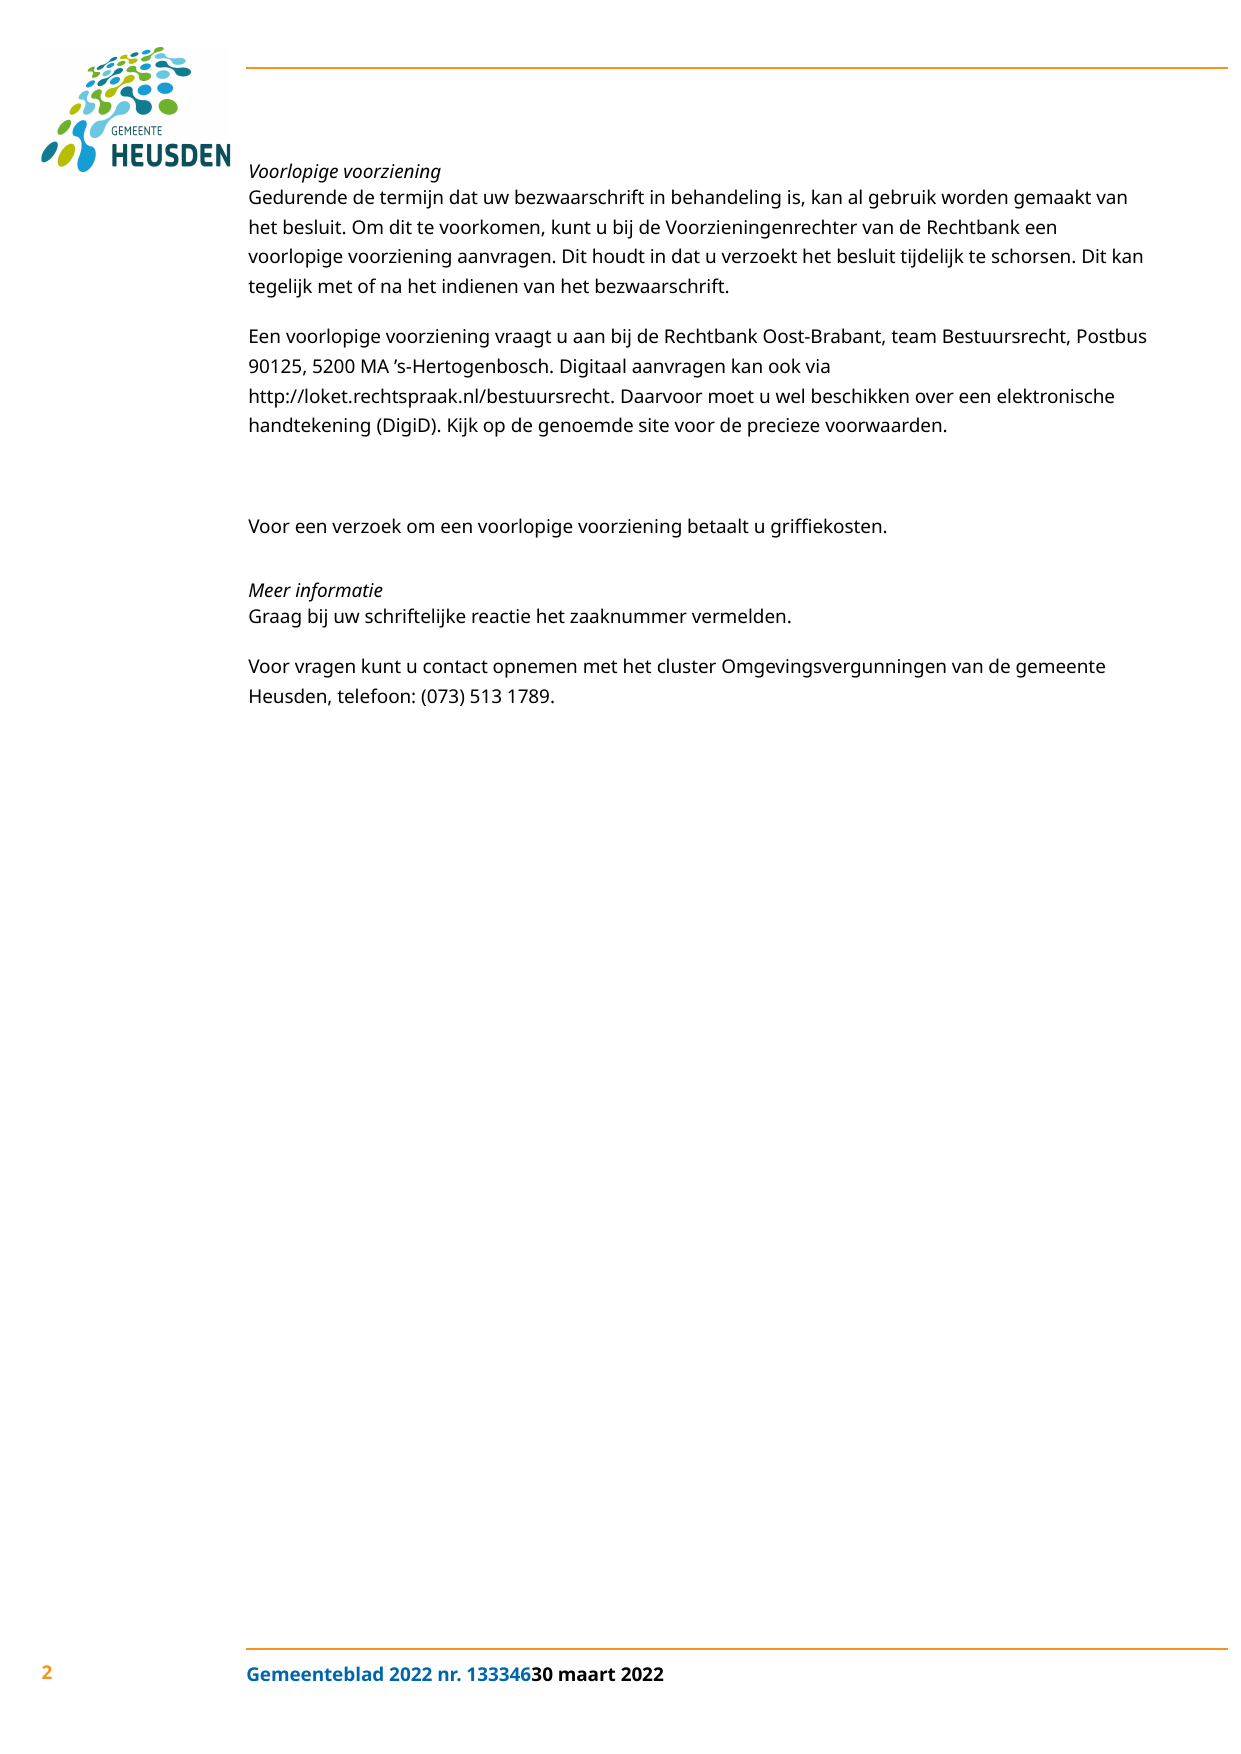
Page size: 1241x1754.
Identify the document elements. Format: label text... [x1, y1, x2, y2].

text Gedurende de termijn dat uw bezwaarschrift in behandeling is, kan al gebruik worden gemaakt van het besluit. Om dit te voorkomen, kunt u bij de Voorzieningenrechter van de Rechtbank een voorlopige voorziening aanvragen. Dit houdt in dat u verzoekt het besluit tijdelijk te schorsen. Dit kan tegelijk met of na het indienen van het bezwaarschrift. [248, 184, 1152, 299]
text Graag bij uw schriftelijke reactie het zaaknummer vermelden. [248, 603, 1152, 629]
text Meer informatie [248, 577, 1152, 603]
text Voor een verzoek om een voorlopige voorziening betaalt u griffiekosten. [248, 513, 1152, 539]
text Een voorlopige voorziening vraagt u aan bij de Rechtbank Oost-Brabant, team Bestuursrecht, Postbus 90125, 5200 MA ’s-Hertogenbosch. Digitaal aanvragen kan ook via http://loket.rechtspraak.nl/bestuursrecht. Daarvoor moet u wel beschikken over een elektronische handtekening (DigiD). Kijk op de genoemde site voor de precieze voorwaarden. [248, 324, 1152, 438]
picture [41, 47, 231, 172]
text Voorlopige voorziening [248, 159, 1152, 184]
text Voor vragen kunt u contact opnemen met het cluster Omgevingsvergunningen van de gemeente Heusden, telefoon: (073) 513 1789. [248, 653, 1152, 709]
